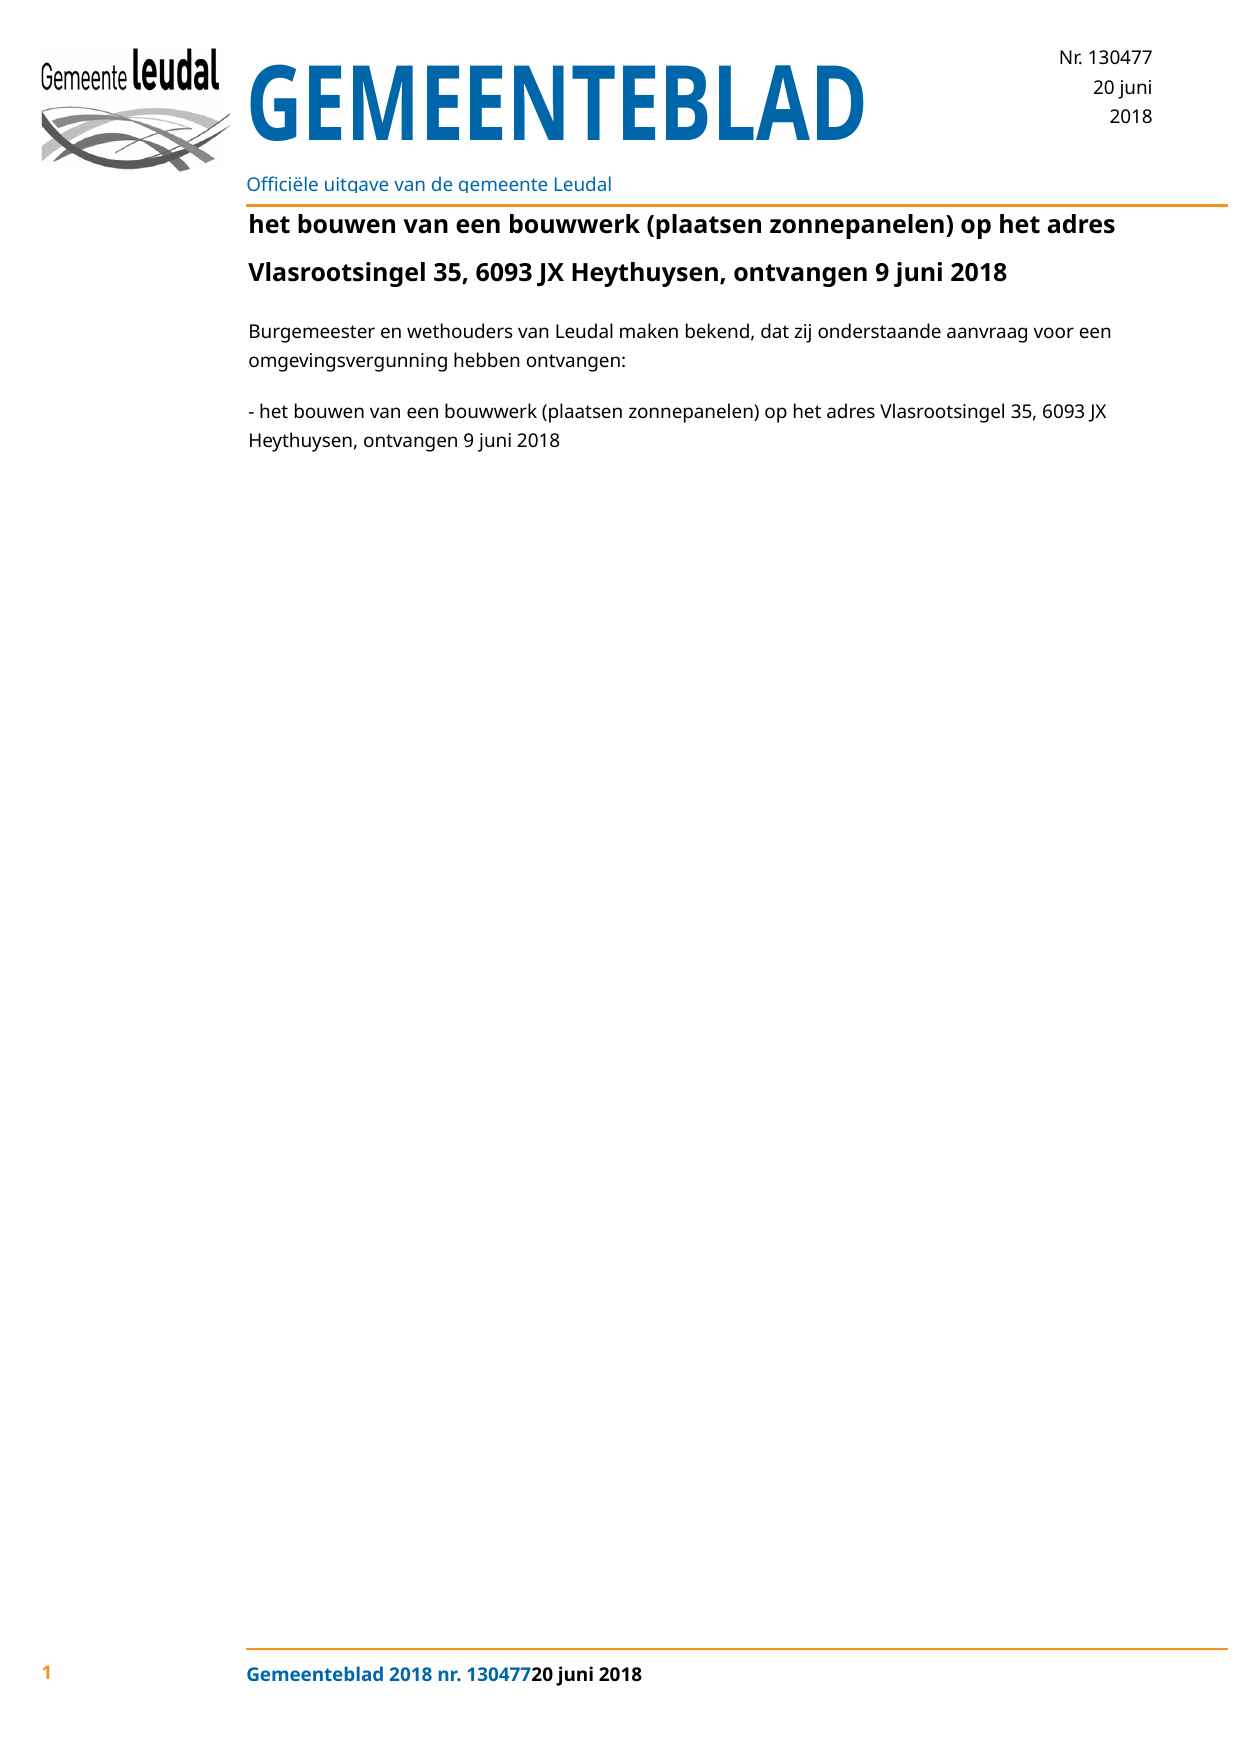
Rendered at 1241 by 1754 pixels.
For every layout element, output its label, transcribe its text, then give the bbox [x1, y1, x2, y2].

text het bouwen van een bouwwerk (plaatsen zonnepanelen) op het adres Vlasrootsingel 35, 6093 JX Heythuysen, ontvangen 9 juni 2018 [248, 207, 1152, 288]
text Burgemeester en wethouders van Leudal maken bekend, dat zij onderstaande aanvraag voor een omgevingsvergunning hebben ontvangen: [248, 318, 1152, 373]
text - het bouwen van een bouwwerk (plaatsen zonnepanelen) op het adres Vlasrootsingel 35, 6093 JX Heythuysen, ontvangen 9 juni 2018 [248, 398, 1152, 453]
picture [41, 47, 231, 172]
